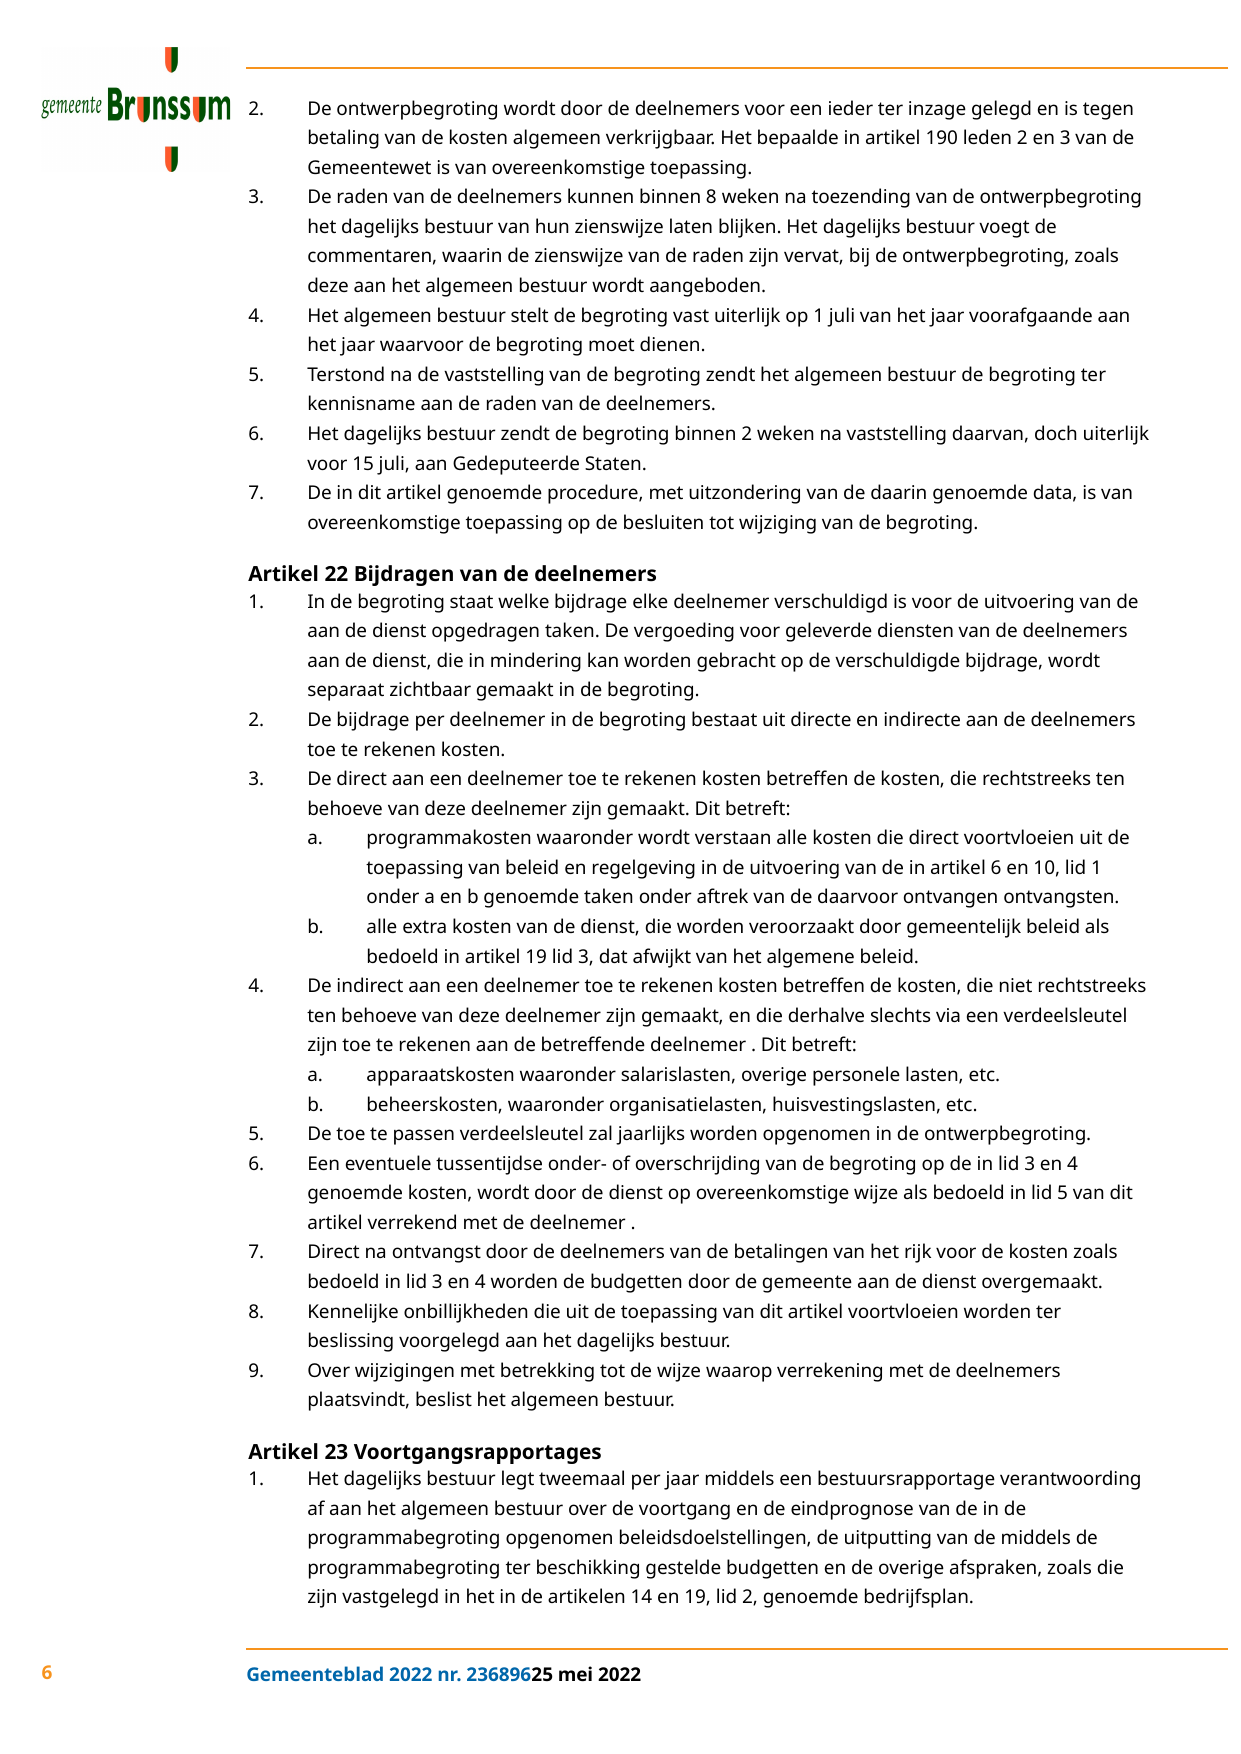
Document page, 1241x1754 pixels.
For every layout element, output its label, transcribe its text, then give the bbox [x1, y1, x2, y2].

list De direct aan een deelnemer toe te rekenen kosten betreffen de kosten, die rechtstreeks ten behoeve van deze deelnemer zijn gemaakt. Dit betreft: [248, 765, 1152, 821]
list beheerskosten, waaronder organisatielasten, huisvestingslasten, etc. [307, 1091, 1152, 1116]
list alle extra kosten van de dienst, die worden veroorzaakt door gemeentelijk beleid als bedoeld in artikel 19 lid 3, dat afwijkt van het algemene beleid. [307, 913, 1152, 968]
list Kennelijke onbillijkheden die uit de toepassing van dit artikel voortvloeien worden ter beslissing voorgelegd aan het dagelijks bestuur. [248, 1298, 1152, 1353]
list Het algemeen bestuur stelt de begroting vast uiterlijk op 1 juli van het jaar voorafgaande aan het jaar waarvoor de begroting moet dienen. [248, 302, 1152, 357]
list Direct na ontvangst door de deelnemers van de betalingen van het rijk voor de kosten zoals bedoeld in lid 3 en 4 worden de budgetten door de gemeente aan de dienst overgemaakt. [248, 1239, 1152, 1294]
text Artikel 22 Bijdragen van de deelnemers [248, 559, 1152, 588]
list Het dagelijks bestuur zendt de begroting binnen 2 weken na vaststelling daarvan, doch uiterlijk voor 15 juli, aan Gedeputeerde Staten. [248, 420, 1152, 476]
list De ontwerpbegroting wordt door de deelnemers voor een ieder ter inzage gelegd en is tegen betaling van de kosten algemeen verkrijgbaar. Het bepaalde in artikel 190 leden 2 en 3 van de Gemeentewet is van overeenkomstige toepassing. [248, 95, 1152, 180]
list apparaatskosten waaronder salarislasten, overige personele lasten, etc. [307, 1061, 1152, 1087]
list Het dagelijks bestuur legt tweemaal per jaar middels een bestuursrapportage verantwoording af aan het algemeen bestuur over de voortgang en de eindprognose van de in de programmabegroting opgenomen beleidsdoelstellingen, de uitputting van de middels de programmabegroting ter beschikking gestelde budgetten en de overige afspraken, zoals die zijn vastgelegd in het in de artikelen 14 en 19, lid 2, genoemde bedrijfsplan. [248, 1465, 1152, 1609]
list De in dit artikel genoemde procedure, met uitzondering van de daarin genoemde data, is van overeenkomstige toepassing op de besluiten tot wijziging van de begroting. [248, 479, 1152, 535]
list Over wijzigingen met betrekking tot de wijze waarop verrekening met de deelnemers plaatsvindt, beslist het algemeen bestuur. [248, 1357, 1152, 1412]
text Artikel 23 Voortgangsrapportages [248, 1437, 1152, 1465]
list Een eventuele tussentijdse onder- of overschrijding van de begroting op de in lid 3 en 4 genoemde kosten, wordt door de dienst op overeenkomstige wijze als bedoeld in lid 5 van dit artikel verrekend met de deelnemer . [248, 1150, 1152, 1235]
list De indirect aan een deelnemer toe te rekenen kosten betreffen de kosten, die niet rechtstreeks ten behoeve van deze deelnemer zijn gemaakt, en die derhalve slechts via een verdeelsleutel zijn toe te rekenen aan de betreffende deelnemer . Dit betreft: [248, 972, 1152, 1057]
list De bijdrage per deelnemer in de begroting bestaat uit directe en indirecte aan de deelnemers toe te rekenen kosten. [248, 706, 1152, 761]
list In de begroting staat welke bijdrage elke deelnemer verschuldigd is voor de uitvoering van de aan de dienst opgedragen taken. De vergoeding voor geleverde diensten van de deelnemers aan de dienst, die in mindering kan worden gebracht op de verschuldigde bijdrage, wordt separaat zichtbaar gemaakt in de begroting. [248, 588, 1152, 702]
list De raden van de deelnemers kunnen binnen 8 weken na toezending van de ontwerpbegroting het dagelijks bestuur van hun zienswijze laten blijken. Het dagelijks bestuur voegt de commentaren, waarin de zienswijze van de raden zijn vervat, bij de ontwerpbegroting, zoals deze aan het algemeen bestuur wordt aangeboden. [248, 183, 1152, 298]
list De toe te passen verdeelsleutel zal jaarlijks worden opgenomen in de ontwerpbegroting. [248, 1120, 1152, 1146]
list programmakosten waaronder wordt verstaan alle kosten die direct voortvloeien uit de toepassing van beleid en regelgeving in de uitvoering van de in artikel 6 en 10, lid 1 onder a en b genoemde taken onder aftrek van de daarvoor ontvangen ontvangsten. [307, 824, 1152, 909]
list Terstond na de vaststelling van de begroting zendt het algemeen bestuur de begroting ter kennisname aan de raden van de deelnemers. [248, 361, 1152, 416]
picture [41, 47, 231, 172]
